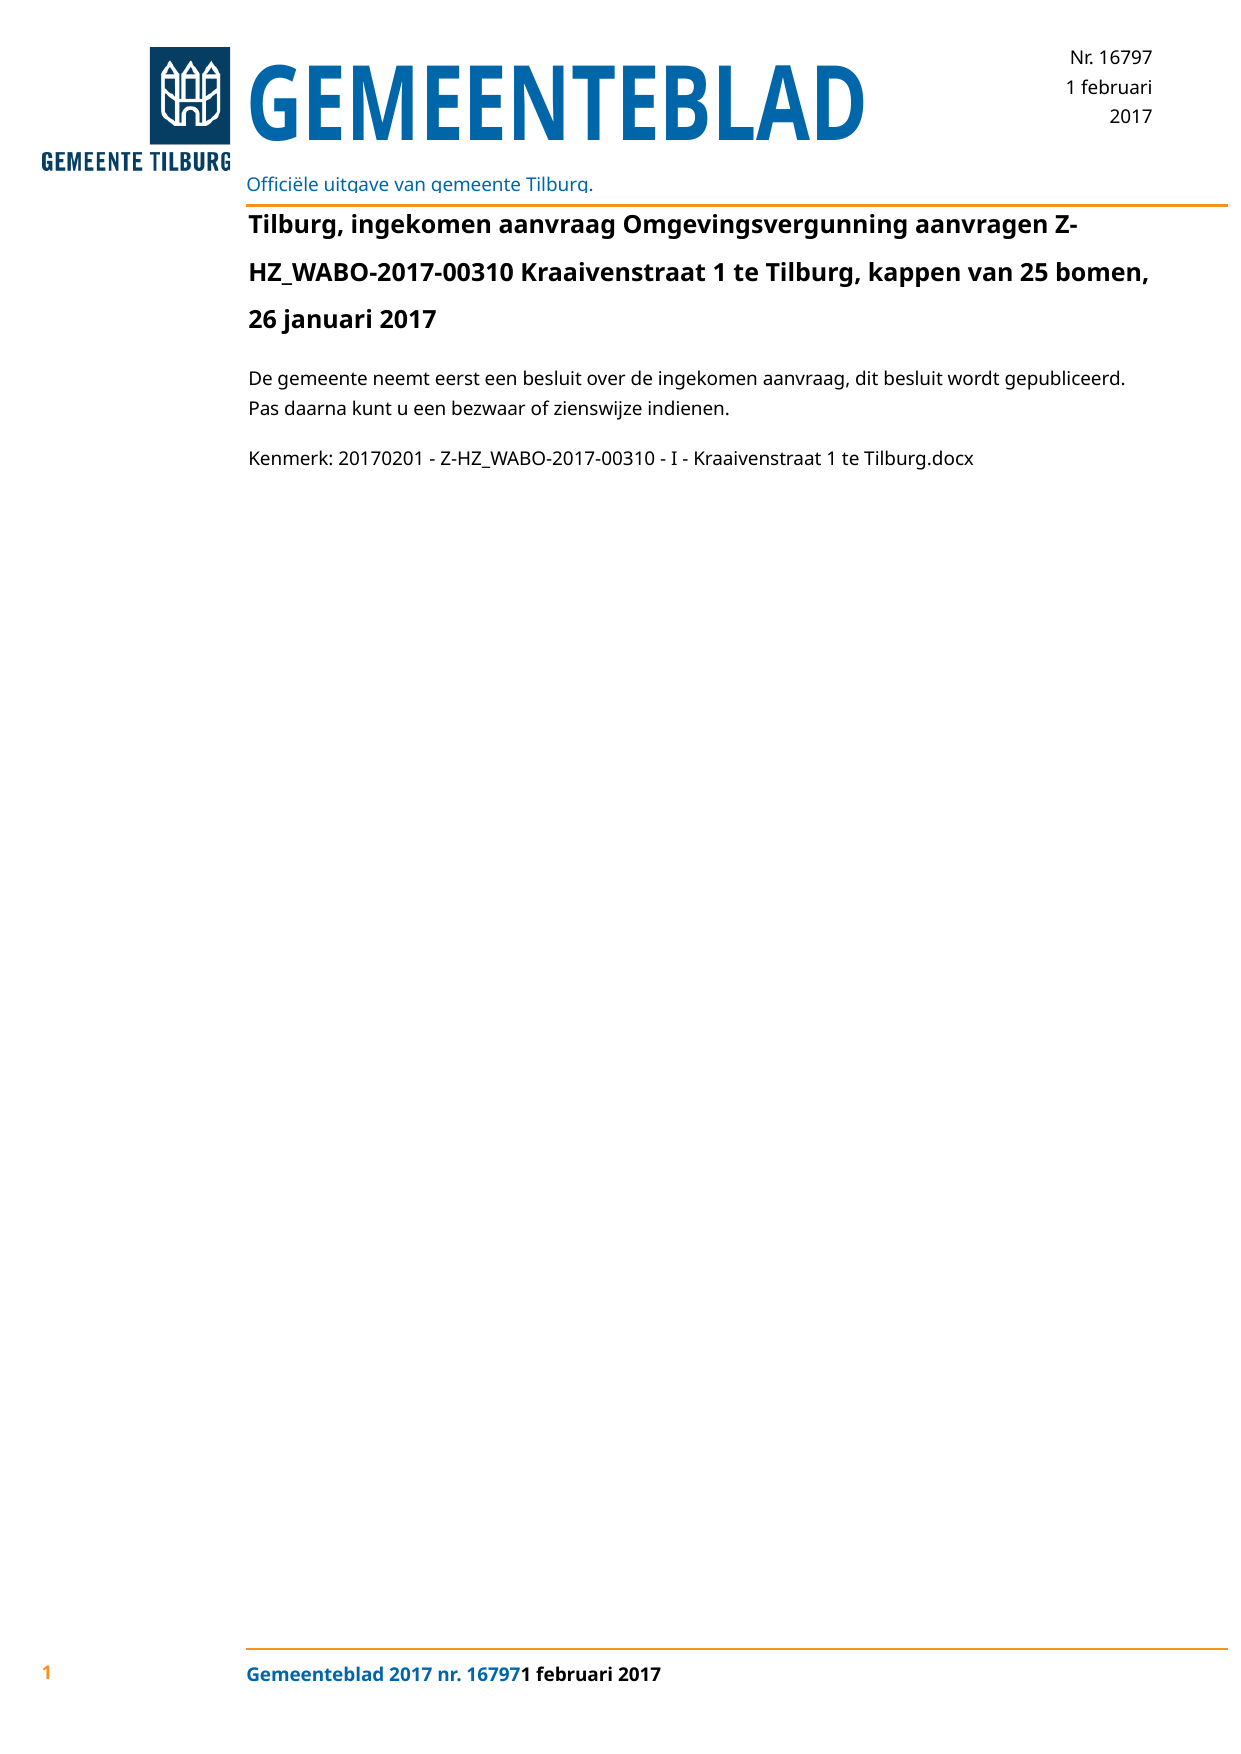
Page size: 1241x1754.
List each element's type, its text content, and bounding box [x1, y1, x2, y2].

picture [41, 47, 231, 172]
text Kenmerk: 20170201 - Z-HZ_WABO-2017-00310 - I - Kraaivenstraat 1 te Tilburg.docx [248, 446, 1152, 471]
text De gemeente neemt eerst een besluit over de ingekomen aanvraag, dit besluit wordt gepubliceerd. Pas daarna kunt u een bezwaar of zienswijze indienen. [248, 366, 1152, 421]
text Tilburg, ingekomen aanvraag Omgevingsvergunning aanvragen Z-HZ_WABO-2017-00310 Kraaivenstraat 1 te Tilburg, kappen van 25 bomen, 26 januari 2017 [248, 207, 1152, 336]
